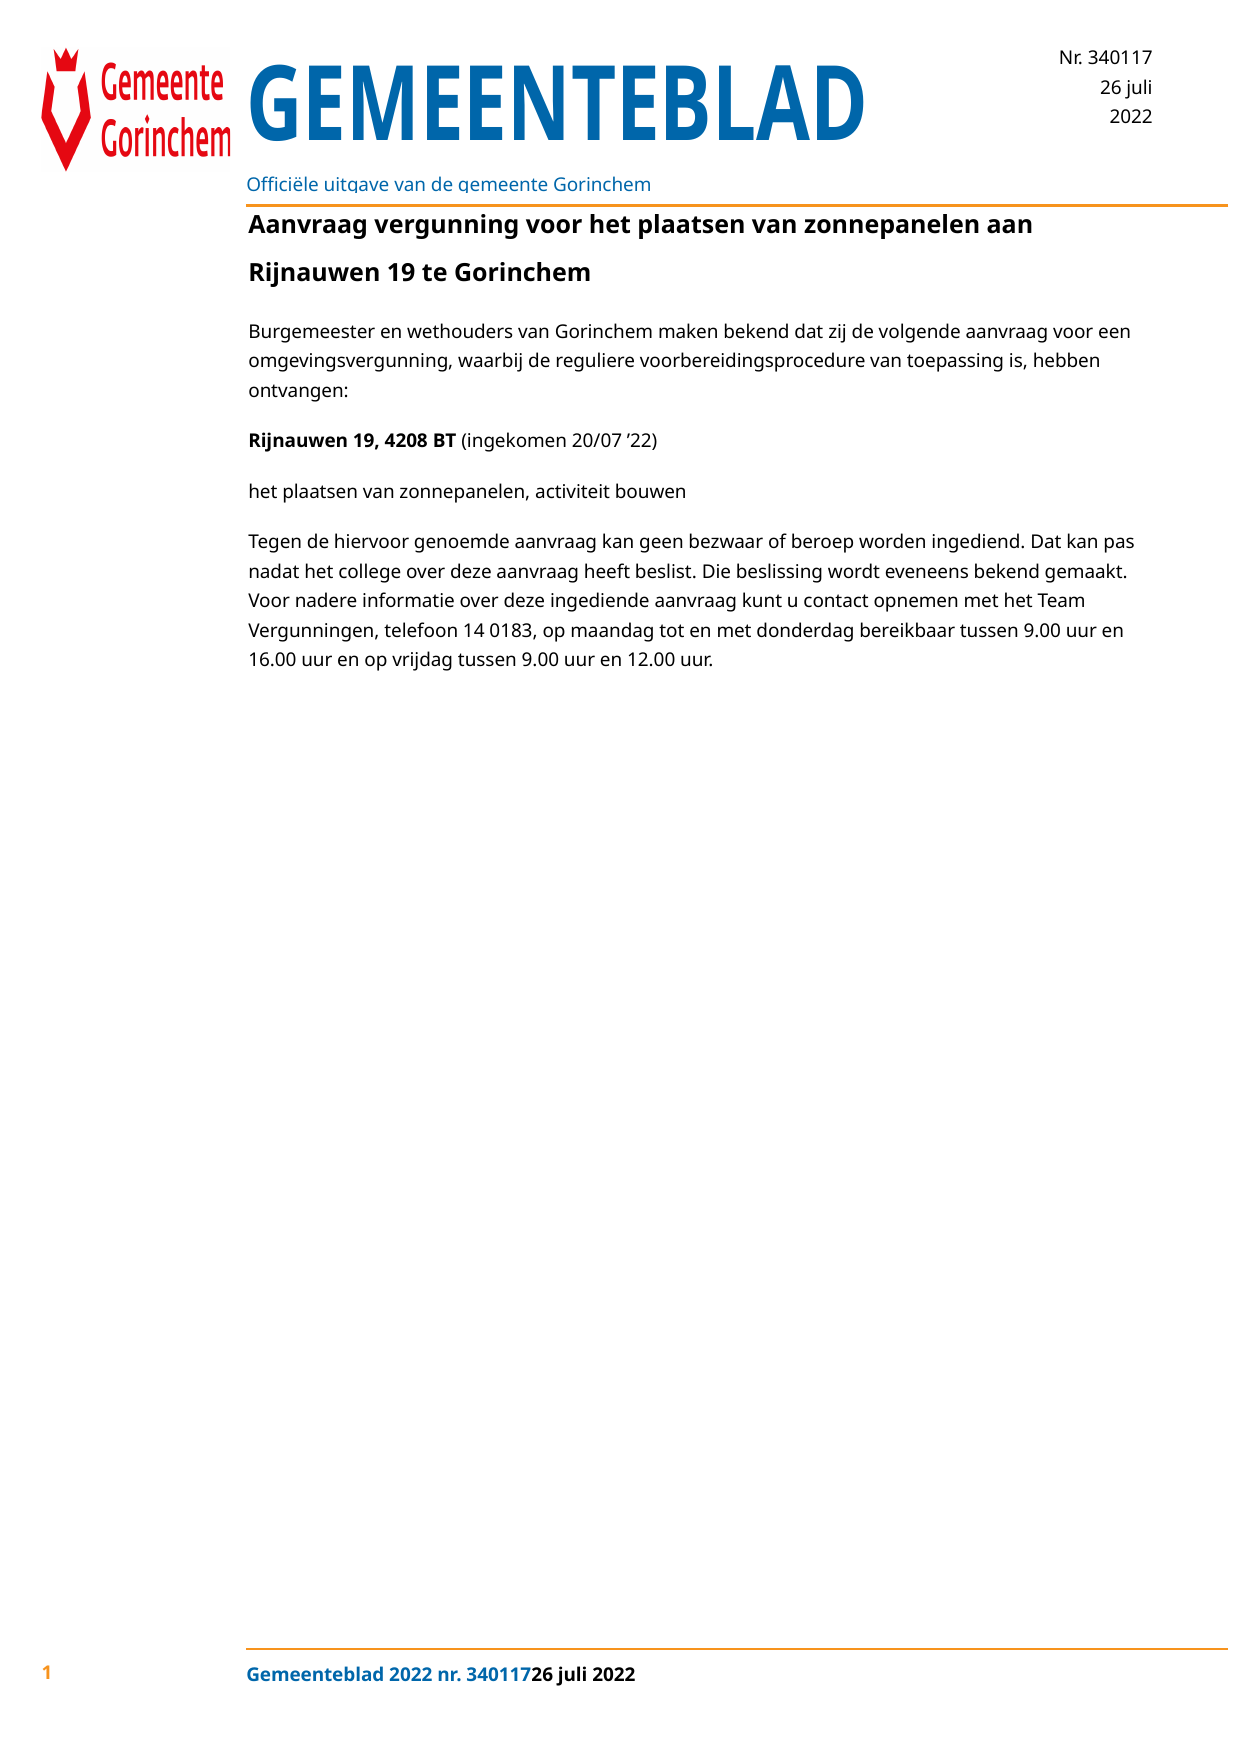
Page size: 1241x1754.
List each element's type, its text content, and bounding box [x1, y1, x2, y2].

text Tegen de hiervoor genoemde aanvraag kan geen bezwaar of beroep worden ingediend. Dat kan pas nadat het college over deze aanvraag heeft beslist. Die beslissing wordt eveneens bekend gemaakt. Voor nadere informatie over deze ingediende aanvraag kunt u contact opnemen met het Team Vergunningen, telefoon 14 0183, op maandag tot en met donderdag bereikbaar tussen 9.00 uur en 16.00 uur en op vrijdag tussen 9.00 uur en 12.00 uur. [248, 528, 1152, 672]
text Burgemeester en wethouders van Gorinchem maken bekend dat zij de volgende aanvraag voor een omgevingsvergunning, waarbij de reguliere voorbereidingsprocedure van toepassing is, hebben ontvangen: [248, 318, 1152, 403]
text Aanvraag vergunning voor het plaatsen van zonnepanelen aan Rijnauwen 19 te Gorinchem [248, 207, 1152, 288]
text Rijnauwen 19, 4208 BT (ingekomen 20/07 ’22) [248, 427, 1152, 453]
picture [41, 47, 231, 172]
text het plaatsen van zonnepanelen, activiteit bouwen [248, 478, 1152, 504]
